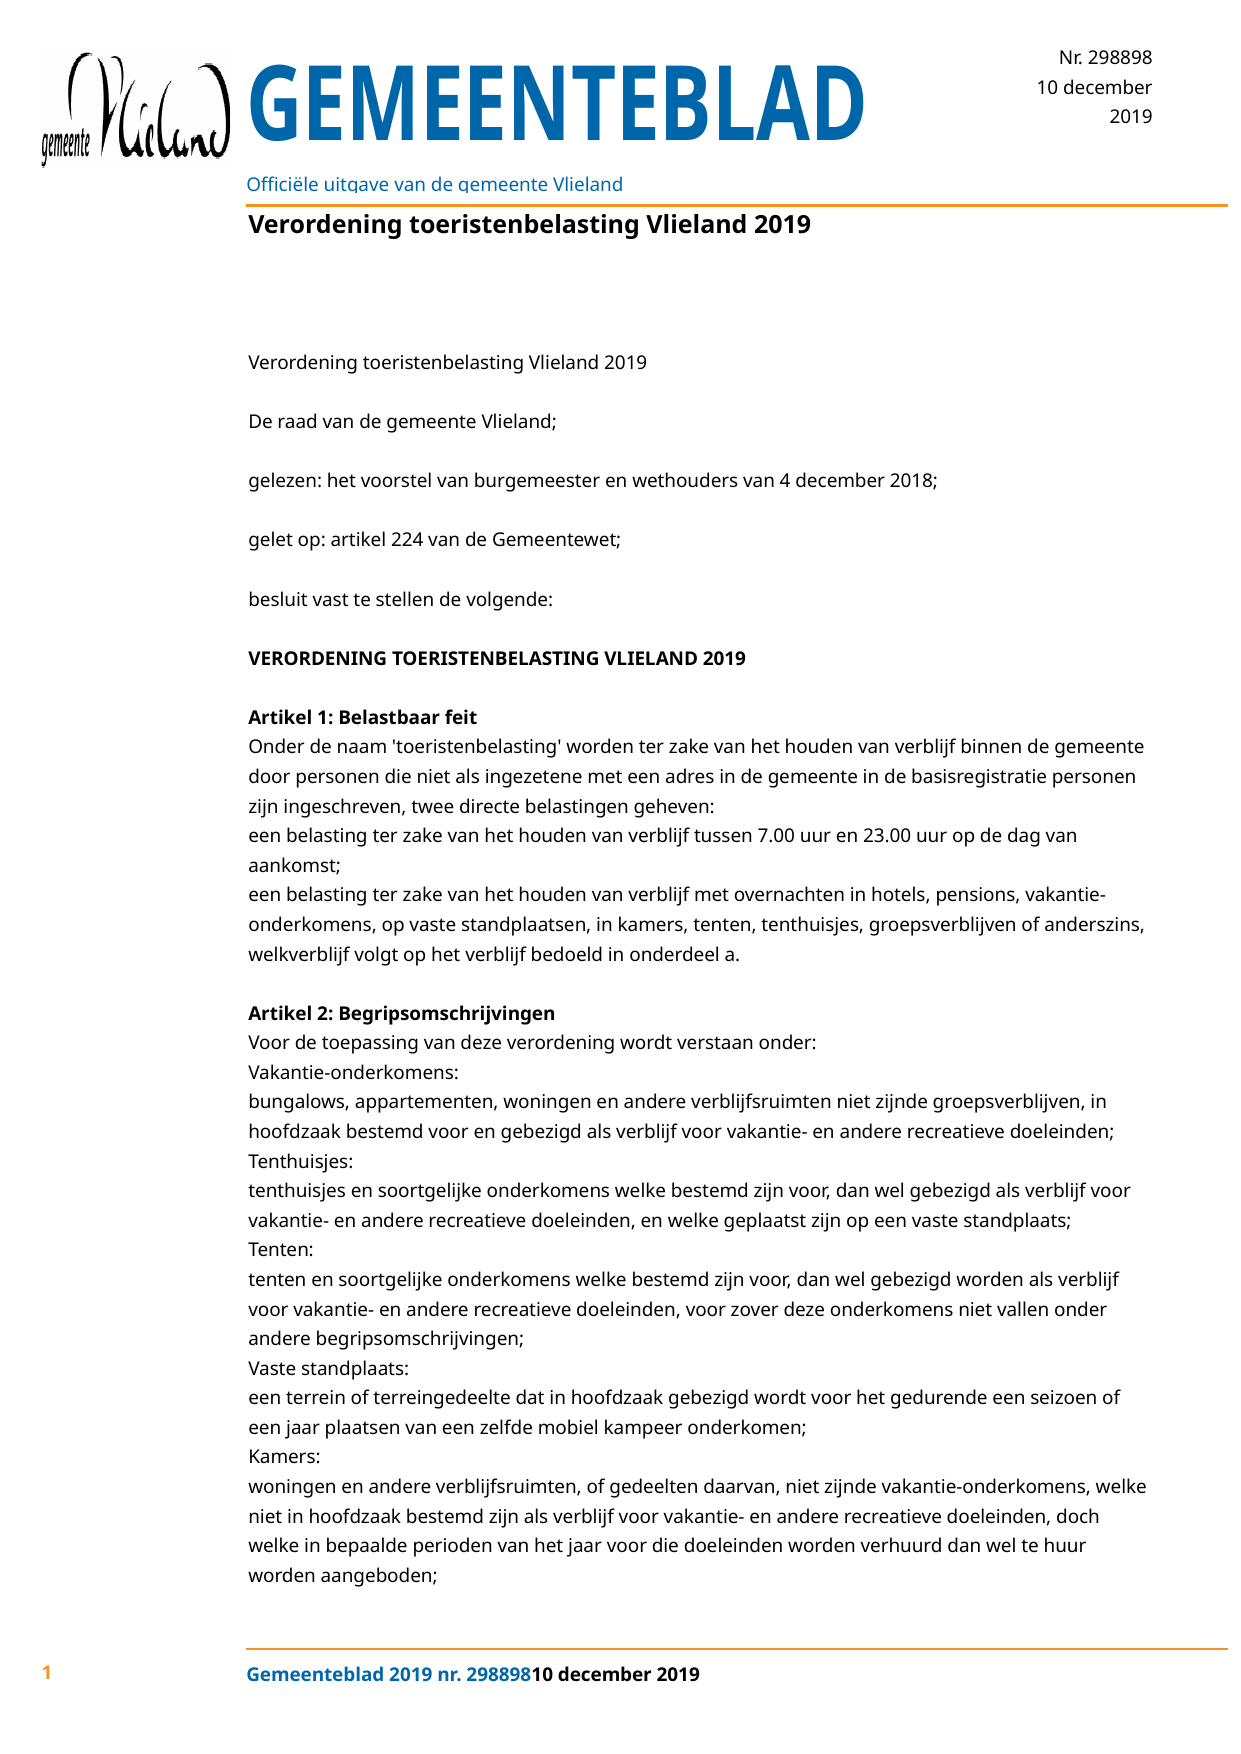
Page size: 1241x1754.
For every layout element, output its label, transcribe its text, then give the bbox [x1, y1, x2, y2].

text Vaste standplaats: [248, 1355, 1152, 1381]
text Artikel 2: Begripsomschrijvingen [248, 1000, 1152, 1026]
text De raad van de gemeente Vlieland; [248, 408, 1152, 434]
text tenten en soortgelijke onderkomens welke bestemd zijn voor, dan wel gebezigd worden als verblijf voor vakantie- en andere recreatieve doeleinden, voor zover deze onderkomens niet vallen onder andere begripsomschrijvingen; [248, 1266, 1152, 1351]
text Tenten: [248, 1237, 1152, 1262]
text Artikel 1: Belastbaar feit [248, 704, 1152, 730]
text Onder de naam 'toeristenbelasting' worden ter zake van het houden van verblijf binnen de gemeente door personen die niet als ingezetene met een adres in de gemeente in de basisregistratie personen zijn ingeschreven, twee directe belastingen geheven: [248, 734, 1152, 819]
text een belasting ter zake van het houden van verblijf met overnachten in hotels, pensions, vakantie-onderkomens, op vaste standplaatsen, in kamers, tenten, tenthuisjes, groepsverblijven of anderszins, welkverblijf volgt op het verblijf bedoeld in onderdeel a. [248, 882, 1152, 967]
text een belasting ter zake van het houden van verblijf tussen 7.00 uur en 23.00 uur op de dag van aankomst; [248, 822, 1152, 878]
text bungalows, appartementen, woningen en andere verblijfsruimten niet zijnde groepsverblijven, in hoofdzaak bestemd voor en gebezigd als verblijf voor vakantie- en andere recreatieve doeleinden; [248, 1089, 1152, 1144]
text Voor de toepassing van deze verordening wordt verstaan onder: [248, 1029, 1152, 1055]
text woningen en andere verblijfsruimten, of gedeelten daarvan, niet zijnde vakantie-onderkomens, welke niet in hoofdzaak bestemd zijn als verblijf voor vakantie- en andere recreatieve doeleinden, doch welke in bepaalde perioden van het jaar voor die doeleinden worden verhuurd dan wel te huur worden aangeboden; [248, 1473, 1152, 1588]
text besluit vast te stellen de volgende: [248, 586, 1152, 612]
text Kamers: [248, 1444, 1152, 1469]
text VERORDENING TOERISTENBELASTING VLIELAND 2019 [248, 645, 1152, 671]
text Verordening toeristenbelasting Vlieland 2019 [248, 349, 1152, 375]
text tenthuisjes en soortgelijke onderkomens welke bestemd zijn voor, dan wel gebezigd als verblijf voor vakantie- en andere recreatieve doeleinden, en welke geplaatst zijn op een vaste standplaats; [248, 1177, 1152, 1233]
text Tenthuisjes: [248, 1148, 1152, 1174]
text Vakantie-onderkomens: [248, 1059, 1152, 1085]
text gelet op: artikel 224 van de Gemeentewet; [248, 527, 1152, 552]
text een terrein of terreingedeelte dat in hoofdzaak gebezigd wordt voor het gedurende een seizoen of een jaar plaatsen van een zelfde mobiel kampeer onderkomen; [248, 1384, 1152, 1440]
text Verordening toeristenbelasting Vlieland 2019 [248, 207, 1152, 241]
picture [41, 47, 231, 172]
text gelezen: het voorstel van burgemeester en wethouders van 4 december 2018; [248, 467, 1152, 493]
